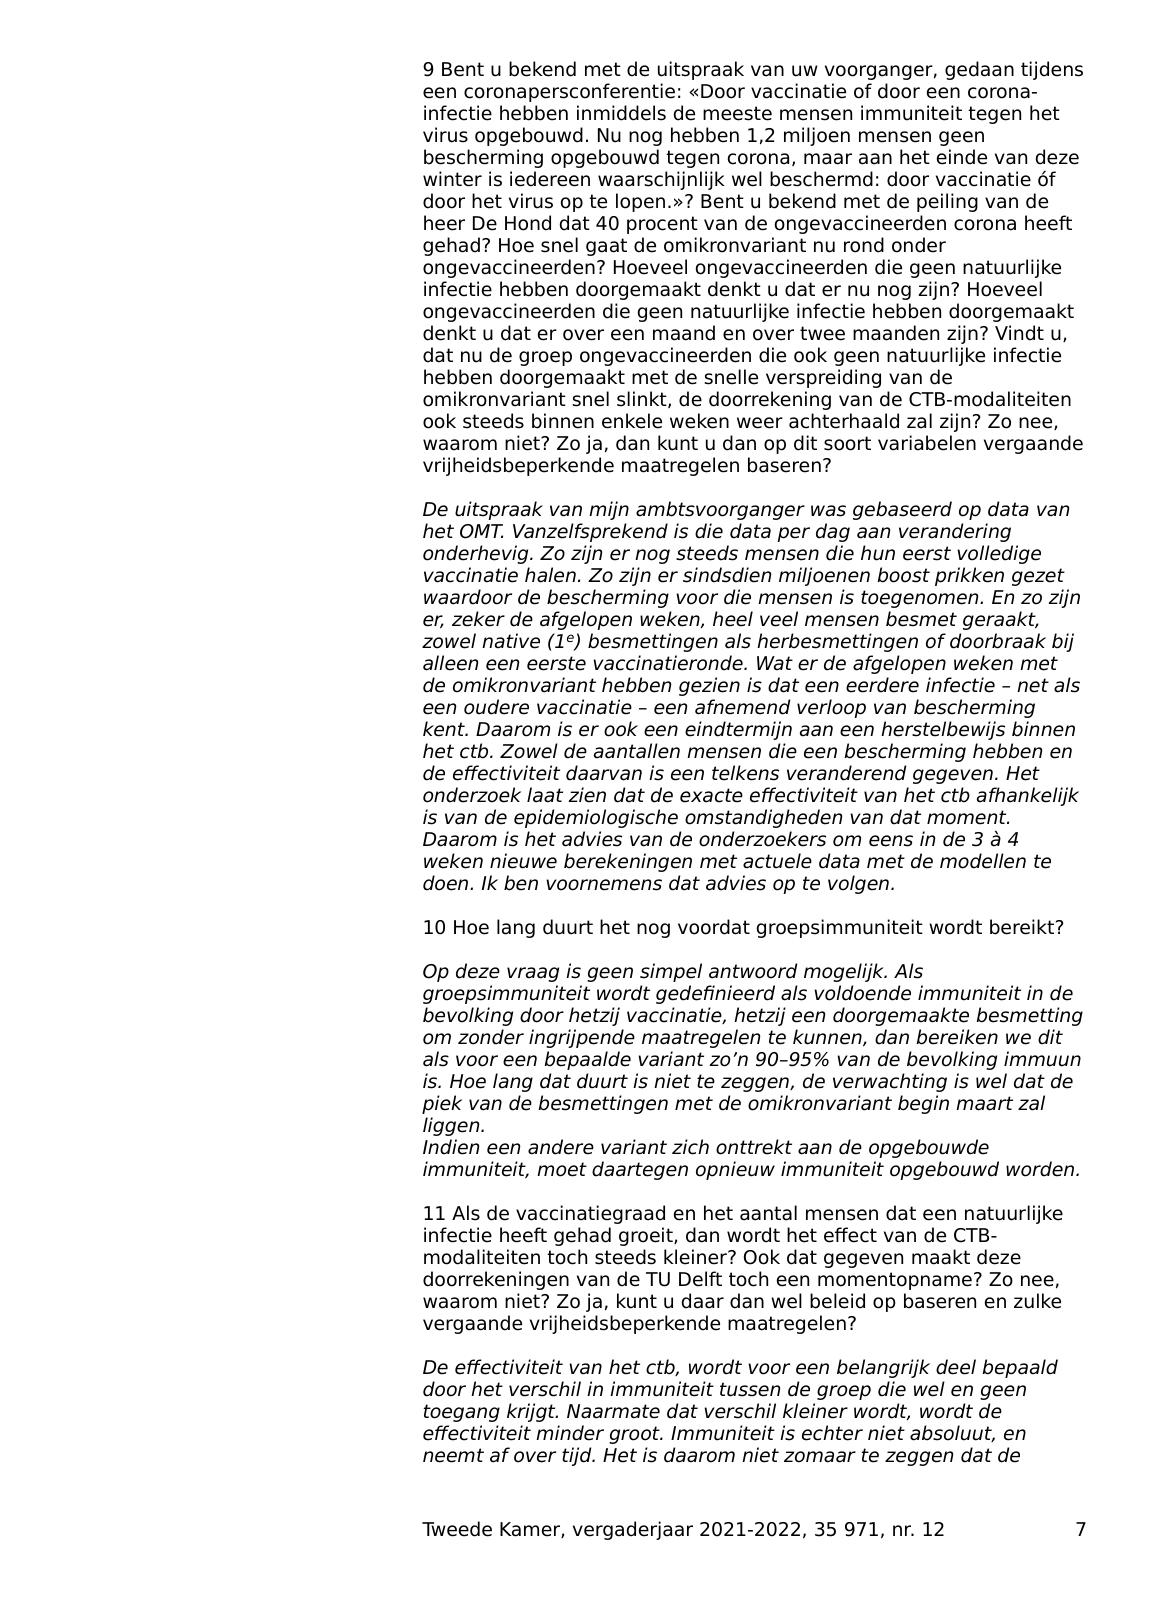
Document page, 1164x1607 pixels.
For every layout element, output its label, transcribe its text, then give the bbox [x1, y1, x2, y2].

text De effectiviteit van het ctb, wordt voor een belangrijk deel bepaald door het verschil in immuniteit tussen de groep die wel en geen toegang krijgt. Naarmate dat verschil kleiner wordt, wordt de effectiviteit minder groot. Immuniteit is echter niet absoluut, en neemt af over tijd. Het is daarom niet zomaar te zeggen dat de [422, 1357, 1087, 1467]
text Op deze vraag is geen simpel antwoord mogelijk. Als groepsimmuniteit wordt gedefinieerd als voldoende immuniteit in de bevolking door hetzij vaccinatie, hetzij een doorgemaakte besmetting om zonder ingrijpende maatregelen te kunnen, dan bereiken we dit als voor een bepaalde variant zo’n 90–95% van de bevolking immuun is. Hoe lang dat duurt is niet te zeggen, de verwachting is wel dat de piek van de besmettingen met de omikronvariant begin maart zal liggen. [422, 961, 1087, 1137]
text 10 Hoe lang duurt het nog voordat groepsimmuniteit wordt bereikt? [422, 917, 1087, 939]
text 11 Als de vaccinatiegraad en het aantal mensen dat een natuurlijke infectie heeft gehad groeit, dan wordt het effect van de CTB-modaliteiten toch steeds kleiner? Ook dat gegeven maakt deze doorrekeningen van de TU Delft toch een momentopname? Zo nee, waarom niet? Zo ja, kunt u daar dan wel beleid op baseren en zulke vergaande vrijheidsbeperkende maatregelen? [422, 1203, 1087, 1335]
text 9 Bent u bekend met de uitspraak van uw voorganger, gedaan tijdens een coronapersconferentie: «Door vaccinatie of door een corona-infectie hebben inmiddels de meeste mensen immuniteit tegen het virus opgebouwd. Nu nog hebben 1,2 miljoen mensen geen bescherming opgebouwd tegen corona, maar aan het einde van deze winter is iedereen waarschijnlijk wel beschermd: door vaccinatie óf door het virus op te lopen.»? Bent u bekend met de peiling van de heer De Hond dat 40 procent van de ongevaccineerden corona heeft gehad? Hoe snel gaat de omikronvariant nu rond onder ongevaccineerden? Hoeveel ongevaccineerden die geen natuurlijke infectie hebben doorgemaakt denkt u dat er nu nog zijn? Hoeveel ongevaccineerden die geen natuurlijke infectie hebben doorgemaakt denkt u dat er over een maand en over twee maanden zijn? Vindt u, dat nu de groep ongevaccineerden die ook geen natuurlijke infectie hebben doorgemaakt met de snelle verspreiding van de omikronvariant snel slinkt, de doorrekening van de CTB-modaliteiten ook steeds binnen enkele weken weer achterhaald zal zijn? Zo nee, waarom niet? Zo ja, dan kunt u dan op dit soort variabelen vergaande vrijheidsbeperkende maatregelen baseren? [422, 59, 1087, 477]
text De uitspraak van mijn ambtsvoorganger was gebaseerd op data van het OMT. Vanzelfsprekend is die data per dag aan verandering onderhevig. Zo zijn er nog steeds mensen die hun eerst volledige vaccinatie halen. Zo zijn er sindsdien miljoenen boost prikken gezet waardoor de bescherming voor die mensen is toegenomen. En zo zijn er, zeker de afgelopen weken, heel veel mensen besmet geraakt, zowel native (1e) besmettingen als herbesmettingen of doorbraak bij alleen een eerste vaccinatieronde. Wat er de afgelopen weken met de omikronvariant hebben gezien is dat een eerdere infectie – net als een oudere vaccinatie – een afnemend verloop van bescherming kent. Daarom is er ook een eindtermijn aan een herstelbewijs binnen het ctb. Zowel de aantallen mensen die een bescherming hebben en de effectiviteit daarvan is een telkens veranderend gegeven. Het onderzoek laat zien dat de exacte effectiviteit van het ctb afhankelijk is van de epidemiologische omstandigheden van dat moment. Daarom is het advies van de onderzoekers om eens in de 3 à 4 weken nieuwe berekeningen met actuele data met de modellen te doen. Ik ben voornemens dat advies op te volgen. [422, 499, 1087, 894]
text Indien een andere variant zich onttrekt aan de opgebouwde immuniteit, moet daartegen opnieuw immuniteit opgebouwd worden. [422, 1137, 1087, 1181]
